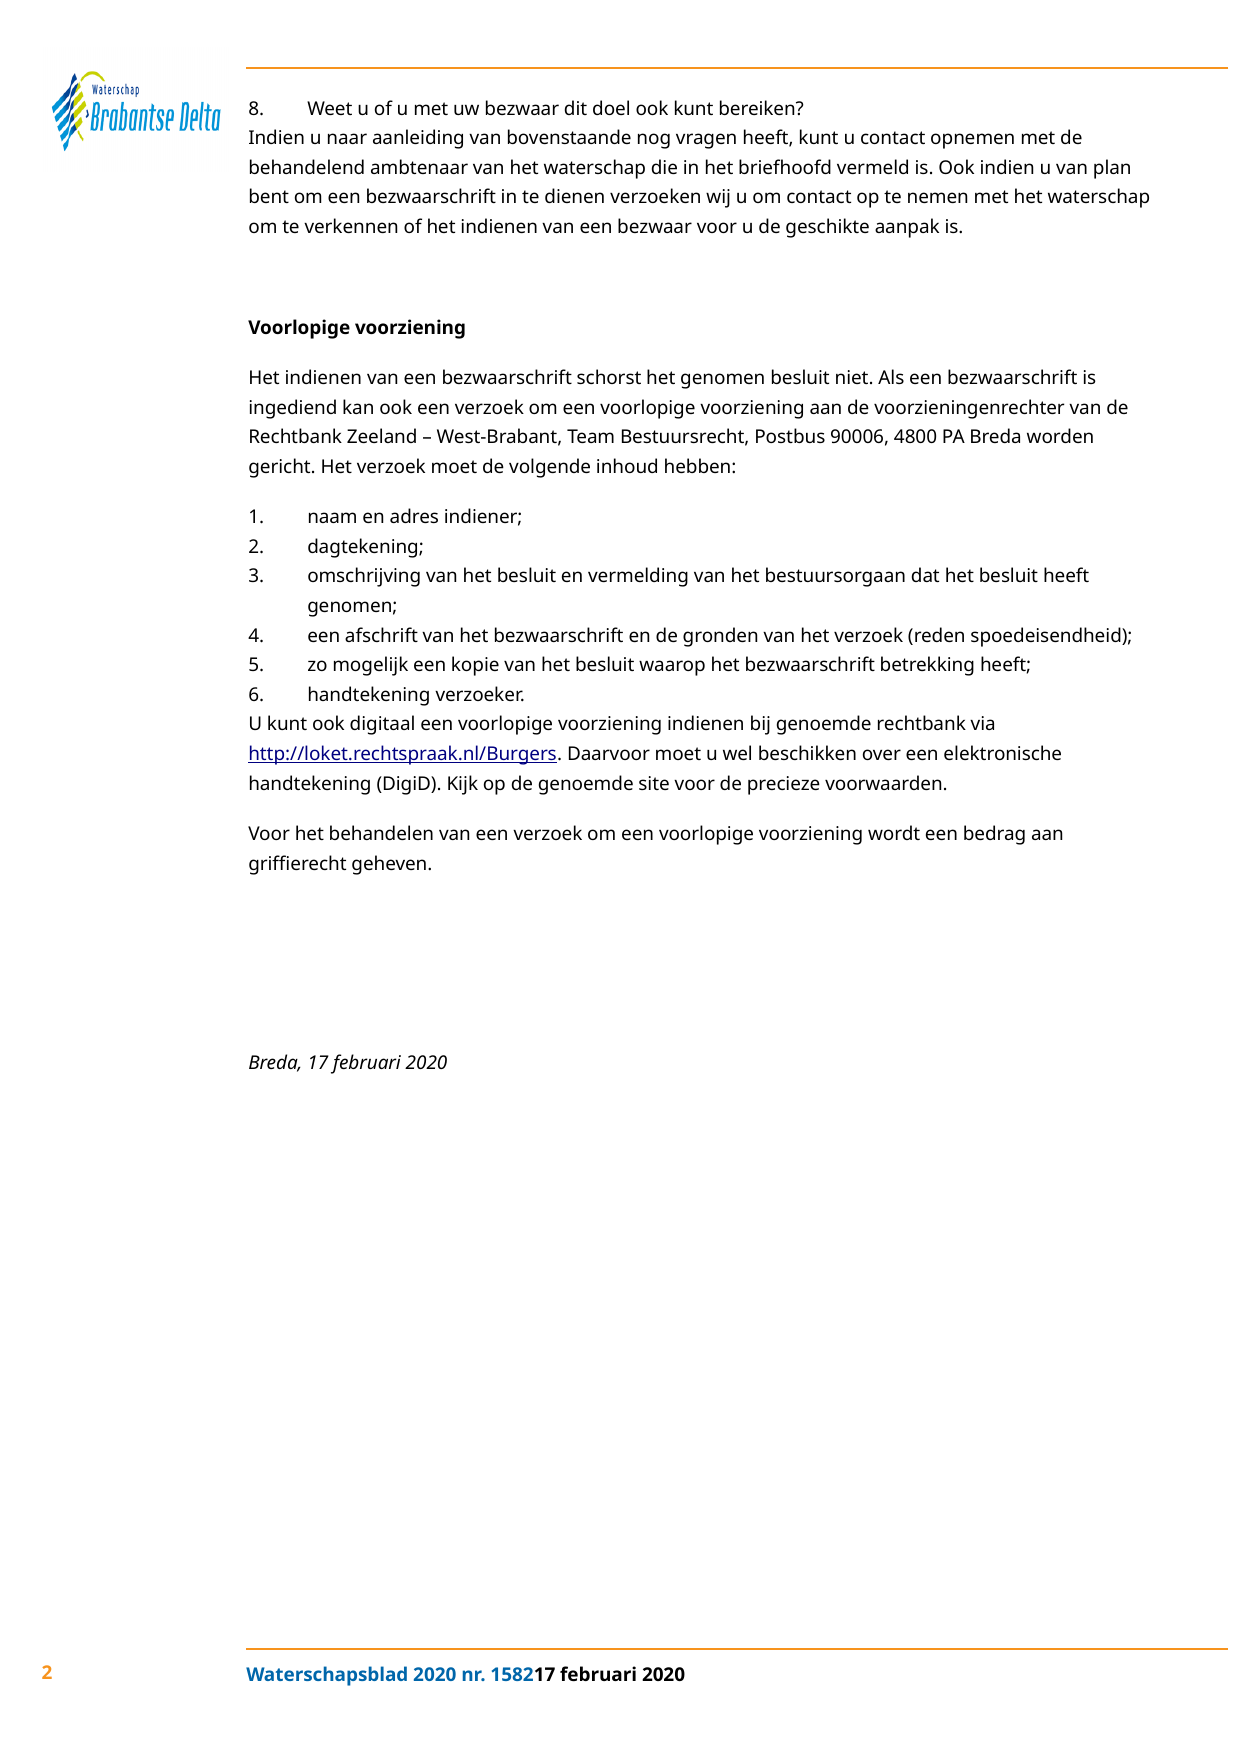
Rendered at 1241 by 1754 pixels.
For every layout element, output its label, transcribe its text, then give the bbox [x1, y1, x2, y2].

text Indien u naar aanleiding van bovenstaande nog vragen heeft, kunt u contact opnemen met de behandelend ambtenaar van het waterschap die in het briefhoofd vermeld is. Ook indien u van plan bent om een bezwaarschrift in te dienen verzoeken wij u om contact op te nemen met het waterschap om te verkennen of het indienen van een bezwaar voor u de geschikte aanpak is. [248, 124, 1152, 239]
text Breda, 17 februari 2020 [248, 1049, 1152, 1074]
list zo mogelijk een kopie van het besluit waarop het bezwaarschrift betrekking heeft; [248, 651, 1152, 677]
text Voorlopige voorziening [248, 314, 1152, 340]
text Voor het behandelen van een verzoek om een voorlopige voorziening wordt een bedrag aan griffierecht geheven. [248, 820, 1152, 876]
list een afschrift van het bezwaarschrift en de gronden van het verzoek (reden spoedeisendheid); [248, 622, 1152, 648]
picture [41, 47, 231, 172]
list omschrijving van het besluit en vermelding van het bestuursorgaan dat het besluit heeft genomen; [248, 563, 1152, 618]
list handtekening verzoeker. [248, 681, 1152, 707]
text Het indienen van een bezwaarschrift schorst het genomen besluit niet. Als een bezwaarschrift is ingediend kan ook een verzoek om een voorlopige voorziening aan de voorzieningenrechter van de Rechtbank Zeeland – West-Brabant, Team Bestuursrecht, Postbus 90006, 4800 PA Breda worden gericht. Het verzoek moet de volgende inhoud hebben: [248, 364, 1152, 479]
list naam en adres indiener; [248, 503, 1152, 529]
list Weet u of u met uw bezwaar dit doel ook kunt bereiken? [248, 95, 1152, 121]
list dagtekening; [248, 533, 1152, 559]
text U kunt ook digitaal een voorlopige voorziening indienen bij genoemde rechtbank via http://loket.rechtspraak.nl/Burgers. Daarvoor moet u wel beschikken over een elektronische handtekening (DigiD). Kijk op de genoemde site voor de precieze voorwaarden. [248, 711, 1152, 796]
